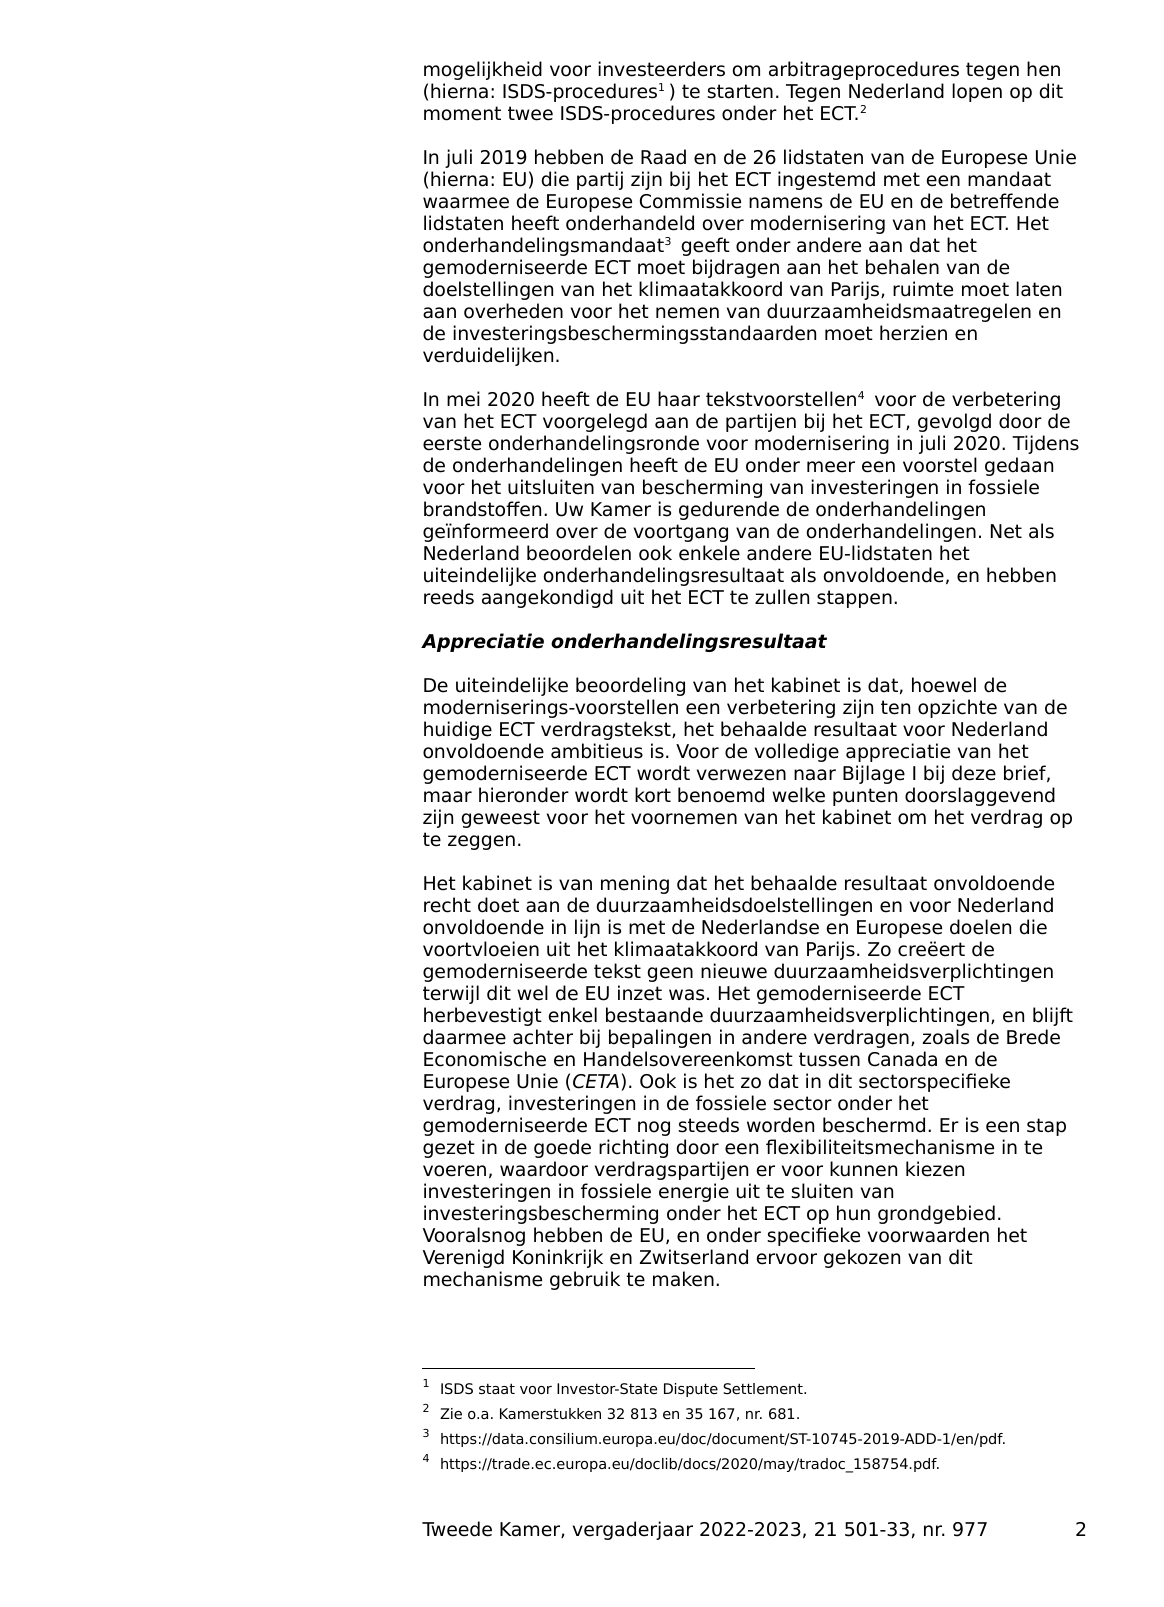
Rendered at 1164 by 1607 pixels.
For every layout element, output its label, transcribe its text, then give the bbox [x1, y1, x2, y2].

text https://data.consilium.europa.eu/doc/document/ST-10745-2019-ADD-1/en/pdf. [422, 1427, 1087, 1449]
text Zie o.a. Kamerstukken 32 813 en 35 167, nr. 681. [422, 1402, 1087, 1424]
text ISDS staat voor Investor-State Dispute Settlement. [422, 1377, 1087, 1399]
text mogelijkheid voor investeerders om arbitrageprocedures tegen hen (hierna: ISDS-procedures) te starten. Tegen Nederland lopen op dit moment twee ISDS-procedures onder het ECT. [422, 59, 1087, 125]
text De uiteindelijke beoordeling van het kabinet is dat, hoewel de moderniserings-voorstellen een verbetering zijn ten opzichte van de huidige ECT verdragstekst, het behaalde resultaat voor Nederland onvoldoende ambitieus is. Voor de volledige appreciatie van het gemoderniseerde ECT wordt verwezen naar Bijlage I bij deze brief, maar hieronder wordt kort benoemd welke punten doorslaggevend zijn geweest voor het voornemen van het kabinet om het verdrag op te zeggen. [422, 675, 1087, 851]
text Het kabinet is van mening dat het behaalde resultaat onvoldoende recht doet aan de duurzaamheidsdoelstellingen en voor Nederland onvoldoende in lijn is met de Nederlandse en Europese doelen die voortvloeien uit het klimaatakkoord van Parijs. Zo creëert de gemoderniseerde tekst geen nieuwe duurzaamheidsverplichtingen terwijl dit wel de EU inzet was. Het gemoderniseerde ECT herbevestigt enkel bestaande duurzaamheidsverplichtingen, en blijft daarmee achter bij bepalingen in andere verdragen, zoals de Brede Economische en Handelsovereenkomst tussen Canada en de Europese Unie (CETA). Ook is het zo dat in dit sectorspecifieke verdrag, investeringen in de fossiele sector onder het gemoderniseerde ECT nog steeds worden beschermd. Er is een stap gezet in de goede richting door een flexibiliteitsmechanisme in te voeren, waardoor verdragspartijen er voor kunnen kiezen investeringen in fossiele energie uit te sluiten van investeringsbescherming onder het ECT op hun grondgebied. Vooralsnog hebben de EU, en onder specifieke voorwaarden het Verenigd Koninkrijk en Zwitserland ervoor gekozen van dit mechanisme gebruik te maken. [422, 873, 1087, 1291]
subtitle Appreciatie onderhandelingsresultaat [422, 631, 1087, 653]
text In mei 2020 heeft de EU haar tekstvoorstellen voor de verbetering van het ECT voorgelegd aan de partijen bij het ECT, gevolgd door de eerste onderhandelingsronde voor modernisering in juli 2020. Tijdens de onderhandelingen heeft de EU onder meer een voorstel gedaan voor het uitsluiten van bescherming van investeringen in fossiele brandstoffen. Uw Kamer is gedurende de onderhandelingen geïnformeerd over de voortgang van de onderhandelingen. Net als Nederland beoordelen ook enkele andere EU-lidstaten het uiteindelijke onderhandelingsresultaat als onvoldoende, en hebben reeds aangekondigd uit het ECT te zullen stappen. [422, 389, 1087, 609]
text In juli 2019 hebben de Raad en de 26 lidstaten van de Europese Unie (hierna: EU) die partij zijn bij het ECT ingestemd met een mandaat waarmee de Europese Commissie namens de EU en de betreffende lidstaten heeft onderhandeld over modernisering van het ECT. Het onderhandelingsmandaat geeft onder andere aan dat het gemoderniseerde ECT moet bijdragen aan het behalen van de doelstellingen van het klimaatakkoord van Parijs, ruimte moet laten aan overheden voor het nemen van duurzaamheidsmaatregelen en de investeringsbeschermingsstandaarden moet herzien en verduidelijken. [422, 147, 1087, 367]
text https://trade.ec.europa.eu/doclib/docs/2020/may/tradoc_158754.pdf. [422, 1452, 1087, 1474]
